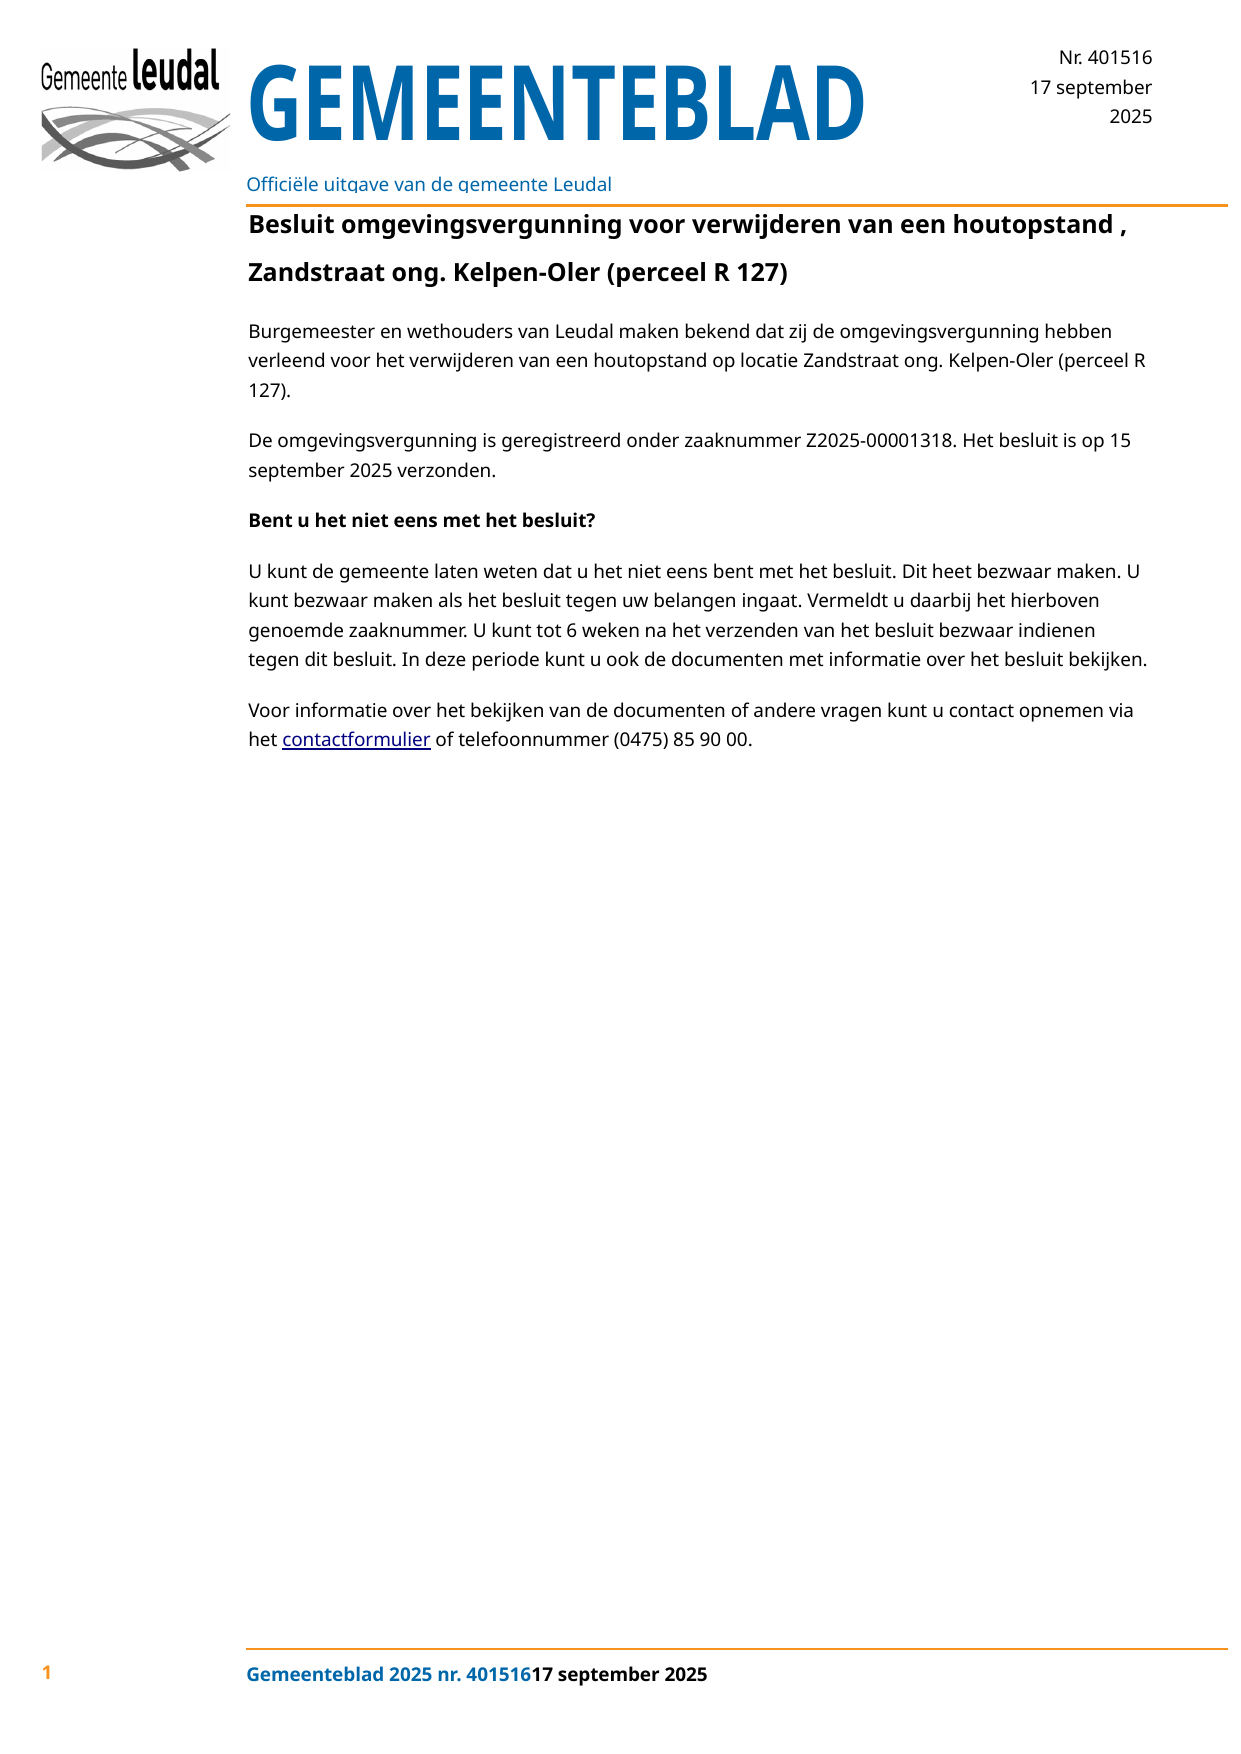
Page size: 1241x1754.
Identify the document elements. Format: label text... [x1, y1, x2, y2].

text U kunt de gemeente laten weten dat u het niet eens bent met het besluit. Dit heet bezwaar maken. U kunt bezwaar maken als het besluit tegen uw belangen ingaat. Vermeldt u daarbij het hierboven genoemde zaaknummer. U kunt tot 6 weken na het verzenden van het besluit bezwaar indienen tegen dit besluit. In deze periode kunt u ook de documenten met informatie over het besluit bekijken. [248, 558, 1152, 672]
text Bent u het niet eens met het besluit? [248, 507, 1152, 533]
text Voor informatie over het bekijken van de documenten of andere vragen kunt u contact opnemen via het contactformulier of telefoonnummer (0475) 85 90 00. [248, 697, 1152, 752]
text Burgemeester en wethouders van Leudal maken bekend dat zij de omgevingsvergunning hebben verleend voor het verwijderen van een houtopstand op locatie Zandstraat ong. Kelpen-Oler (perceel R 127). [248, 318, 1152, 403]
text Besluit omgevingsvergunning voor verwijderen van een houtopstand , Zandstraat ong. Kelpen-Oler (perceel R 127) [248, 207, 1152, 288]
text De omgevingsvergunning is geregistreerd onder zaaknummer Z2025-00001318. Het besluit is op 15 september 2025 verzonden. [248, 427, 1152, 483]
picture [41, 47, 231, 172]
